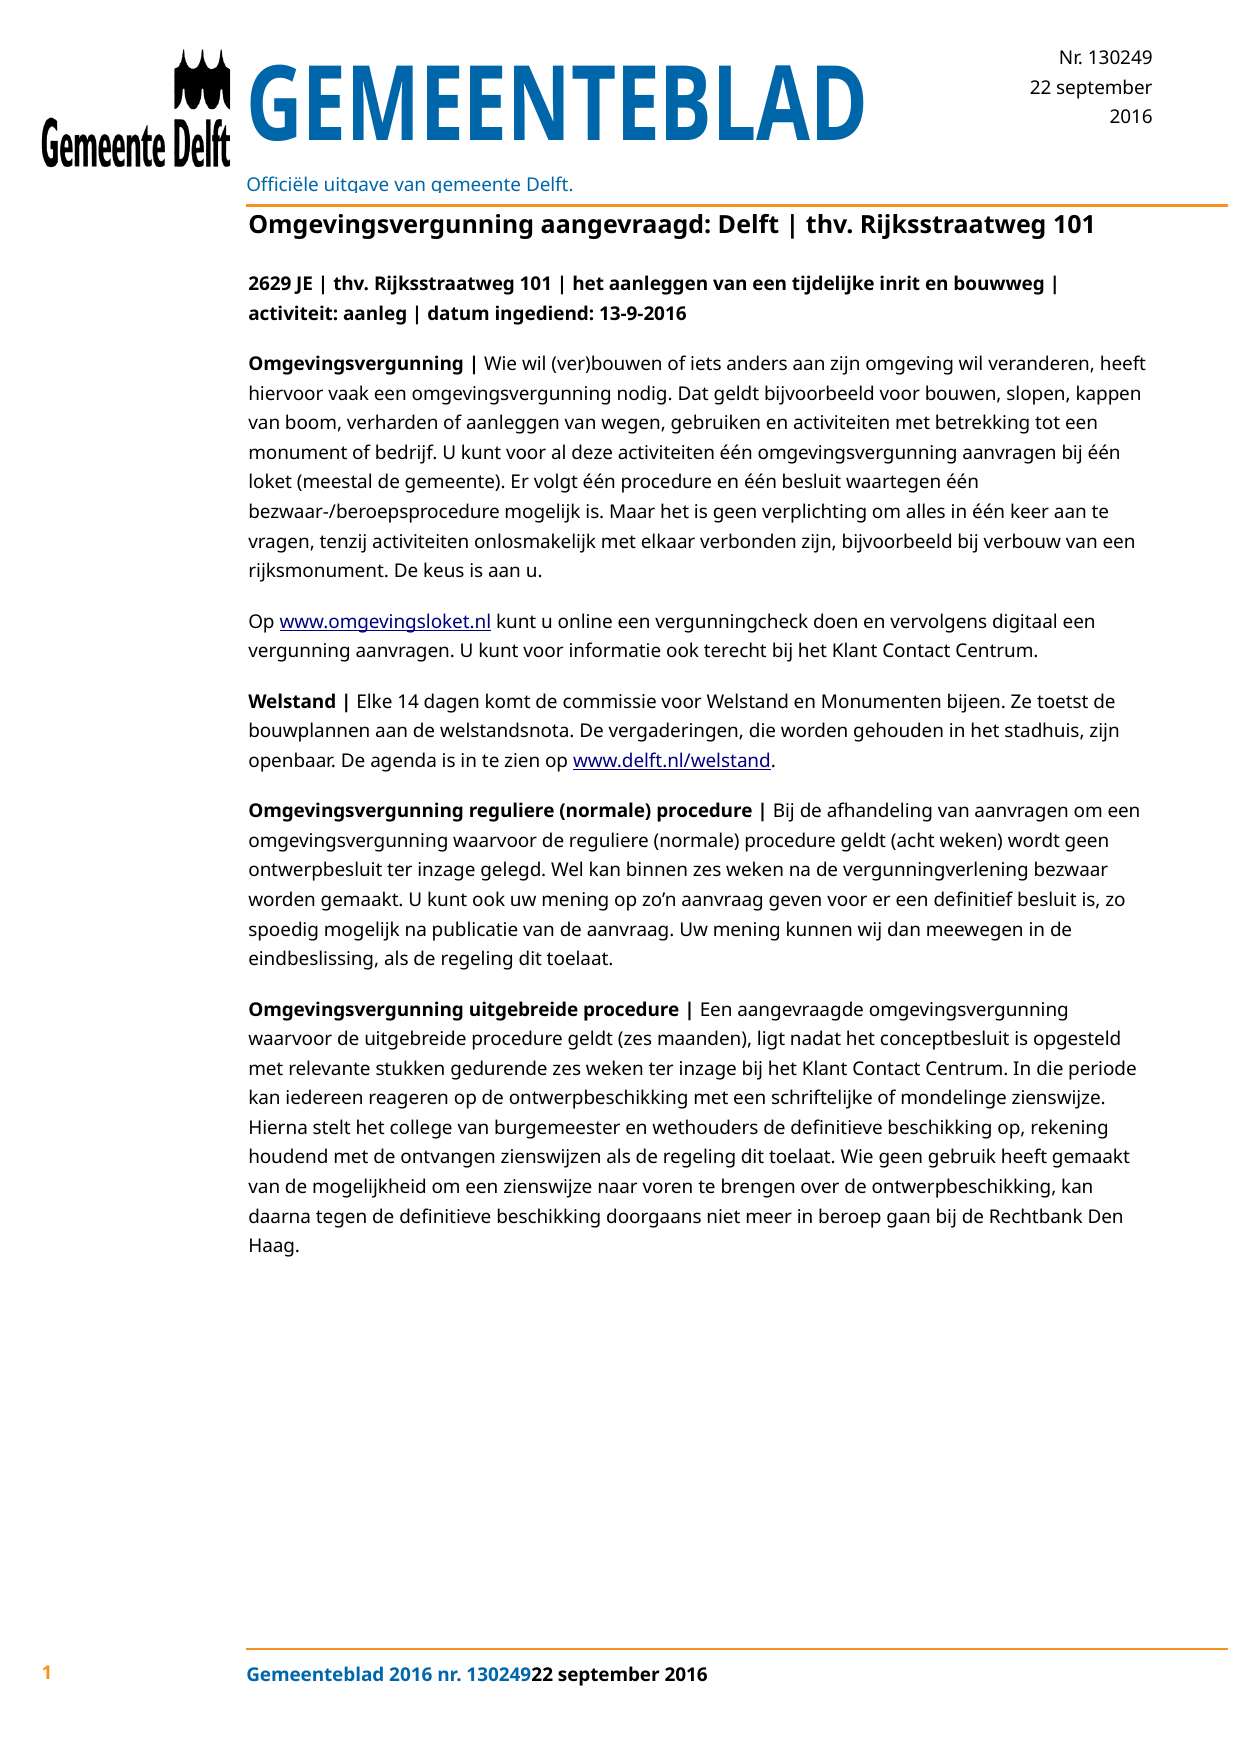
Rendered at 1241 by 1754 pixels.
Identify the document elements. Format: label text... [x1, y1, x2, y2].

text Omgevingsvergunning aangevraagd: Delft | thv. Rijksstraatweg 101 [248, 207, 1152, 241]
text Op www.omgevingsloket.nl kunt u online een vergunningcheck doen en vervolgens digitaal een vergunning aanvragen. U kunt voor informatie ook terecht bij het Klant Contact Centrum. [248, 608, 1152, 663]
text Welstand | Elke 14 dagen komt de commissie voor Welstand en Monumenten bijeen. Ze toetst de bouwplannen aan de welstandsnota. De vergaderingen, die worden gehouden in het stadhuis, zijn openbaar. De agenda is in te zien op www.delft.nl/welstand. [248, 688, 1152, 773]
text Omgevingsvergunning | Wie wil (ver)bouwen of iets anders aan zijn omgeving wil veranderen, heeft hiervoor vaak een omgevingsvergunning nodig. Dat geldt bijvoorbeeld voor bouwen, slopen, kappen van boom, verharden of aanleggen van wegen, gebruiken en activiteiten met betrekking tot een monument of bedrijf. U kunt voor al deze activiteiten één omgevingsvergunning aanvragen bij één loket (meestal de gemeente). Er volgt één procedure en één besluit waartegen één bezwaar-/beroepsprocedure mogelijk is. Maar het is geen verplichting om alles in één keer aan te vragen, tenzij activiteiten onlosmakelijk met elkaar verbonden zijn, bijvoorbeeld bij verbouw van een rijksmonument. De keus is aan u. [248, 350, 1152, 583]
text Omgevingsvergunning uitgebreide procedure | Een aangevraagde omgevingsvergunning waarvoor de uitgebreide procedure geldt (zes maanden), ligt nadat het conceptbesluit is opgesteld met relevante stukken gedurende zes weken ter inzage bij het Klant Contact Centrum. In die periode kan iedereen reageren op de ontwerpbeschikking met een schriftelijke of mondelinge zienswijze. Hierna stelt het college van burgemeester en wethouders de definitieve beschikking op, rekening houdend met de ontvangen zienswijzen als de regeling dit toelaat. Wie geen gebruik heeft gemaakt van de mogelijkheid om een zienswijze naar voren te brengen over de ontwerpbeschikking, kan daarna tegen de definitieve beschikking doorgaans niet meer in beroep gaan bij de Rechtbank Den Haag. [248, 996, 1152, 1258]
text Omgevingsvergunning reguliere (normale) procedure | Bij de afhandeling van aanvragen om een omgevingsvergunning waarvoor de reguliere (normale) procedure geldt (acht weken) wordt geen ontwerpbesluit ter inzage gelegd. Wel kan binnen zes weken na de vergunningverlening bezwaar worden gemaakt. U kunt ook uw mening op zo’n aanvraag geven voor er een definitief besluit is, zo spoedig mogelijk na publicatie van de aanvraag. Uw mening kunnen wij dan meewegen in de eindbeslissing, als de regeling dit toelaat. [248, 797, 1152, 971]
text 2629 JE | thv. Rijksstraatweg 101 | het aanleggen van een tijdelijke inrit en bouwweg | activiteit: aanleg | datum ingediend: 13-9-2016 [248, 270, 1152, 326]
picture [41, 47, 231, 172]
